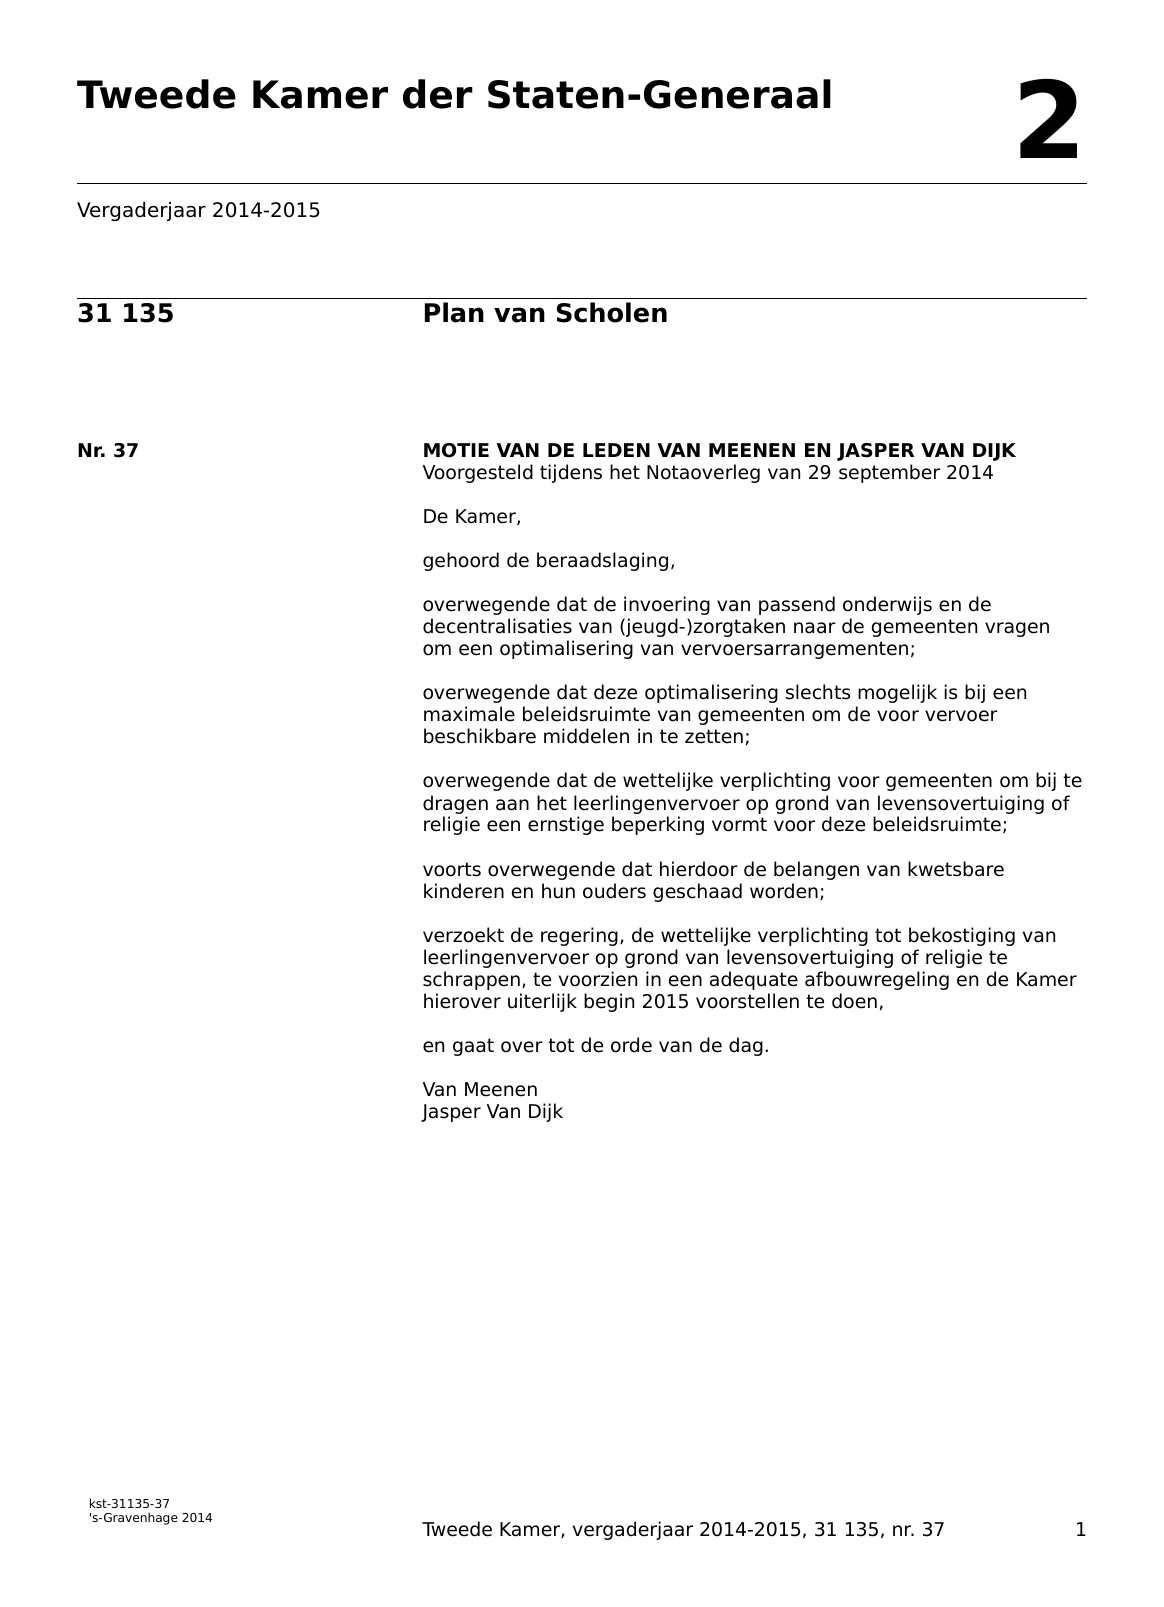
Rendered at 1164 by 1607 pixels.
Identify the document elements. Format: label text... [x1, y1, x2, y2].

text 's-Gravenhage 2014 [88, 1511, 323, 1525]
table_header 2 [886, 59, 1087, 183]
subtitle Nr. 37 MOTIE VAN DE LEDEN VAN MEENEN EN JASPER VAN DIJK [77, 440, 1087, 462]
text kst-31135-37 [88, 1497, 323, 1511]
table_header Tweede Kamer der Staten-Generaal [77, 59, 886, 183]
table_cell Vergaderjaar 2014-2015 [77, 184, 1087, 298]
text De Kamer, [422, 506, 1087, 528]
subtitle 31 135 Plan van Scholen [77, 299, 1087, 329]
text gehoord de beraadslaging, [422, 550, 1087, 572]
text overwegende dat de wettelijke verplichting voor gemeenten om bij te dragen aan het leerlingenvervoer op grond van levensovertuiging of religie een ernstige beperking vormt voor deze beleidsruimte; [422, 770, 1087, 836]
text Jasper Van Dijk [422, 1101, 1087, 1123]
text Voorgesteld tijdens het Notaoverleg van 29 september 2014 [422, 462, 1087, 484]
text en gaat over tot de orde van de dag. [422, 1035, 1087, 1057]
text Van Meenen [422, 1079, 1087, 1101]
text overwegende dat de invoering van passend onderwijs en de decentralisaties van (jeugd-)zorgtaken naar de gemeenten vragen om een optimalisering van vervoersarrangementen; [422, 594, 1087, 660]
text voorts overwegende dat hierdoor de belangen van kwetsbare kinderen en hun ouders geschaad worden; [422, 858, 1087, 902]
text overwegende dat deze optimalisering slechts mogelijk is bij een maximale beleidsruimte van gemeenten om de voor vervoer beschikbare middelen in te zetten; [422, 682, 1087, 748]
text verzoekt de regering, de wettelijke verplichting tot bekostiging van leerlingenvervoer op grond van levensovertuiging of religie te schrappen, te voorzien in een adequate afbouwregeling en de Kamer hierover uiterlijk begin 2015 voorstellen te doen, [422, 925, 1087, 1013]
